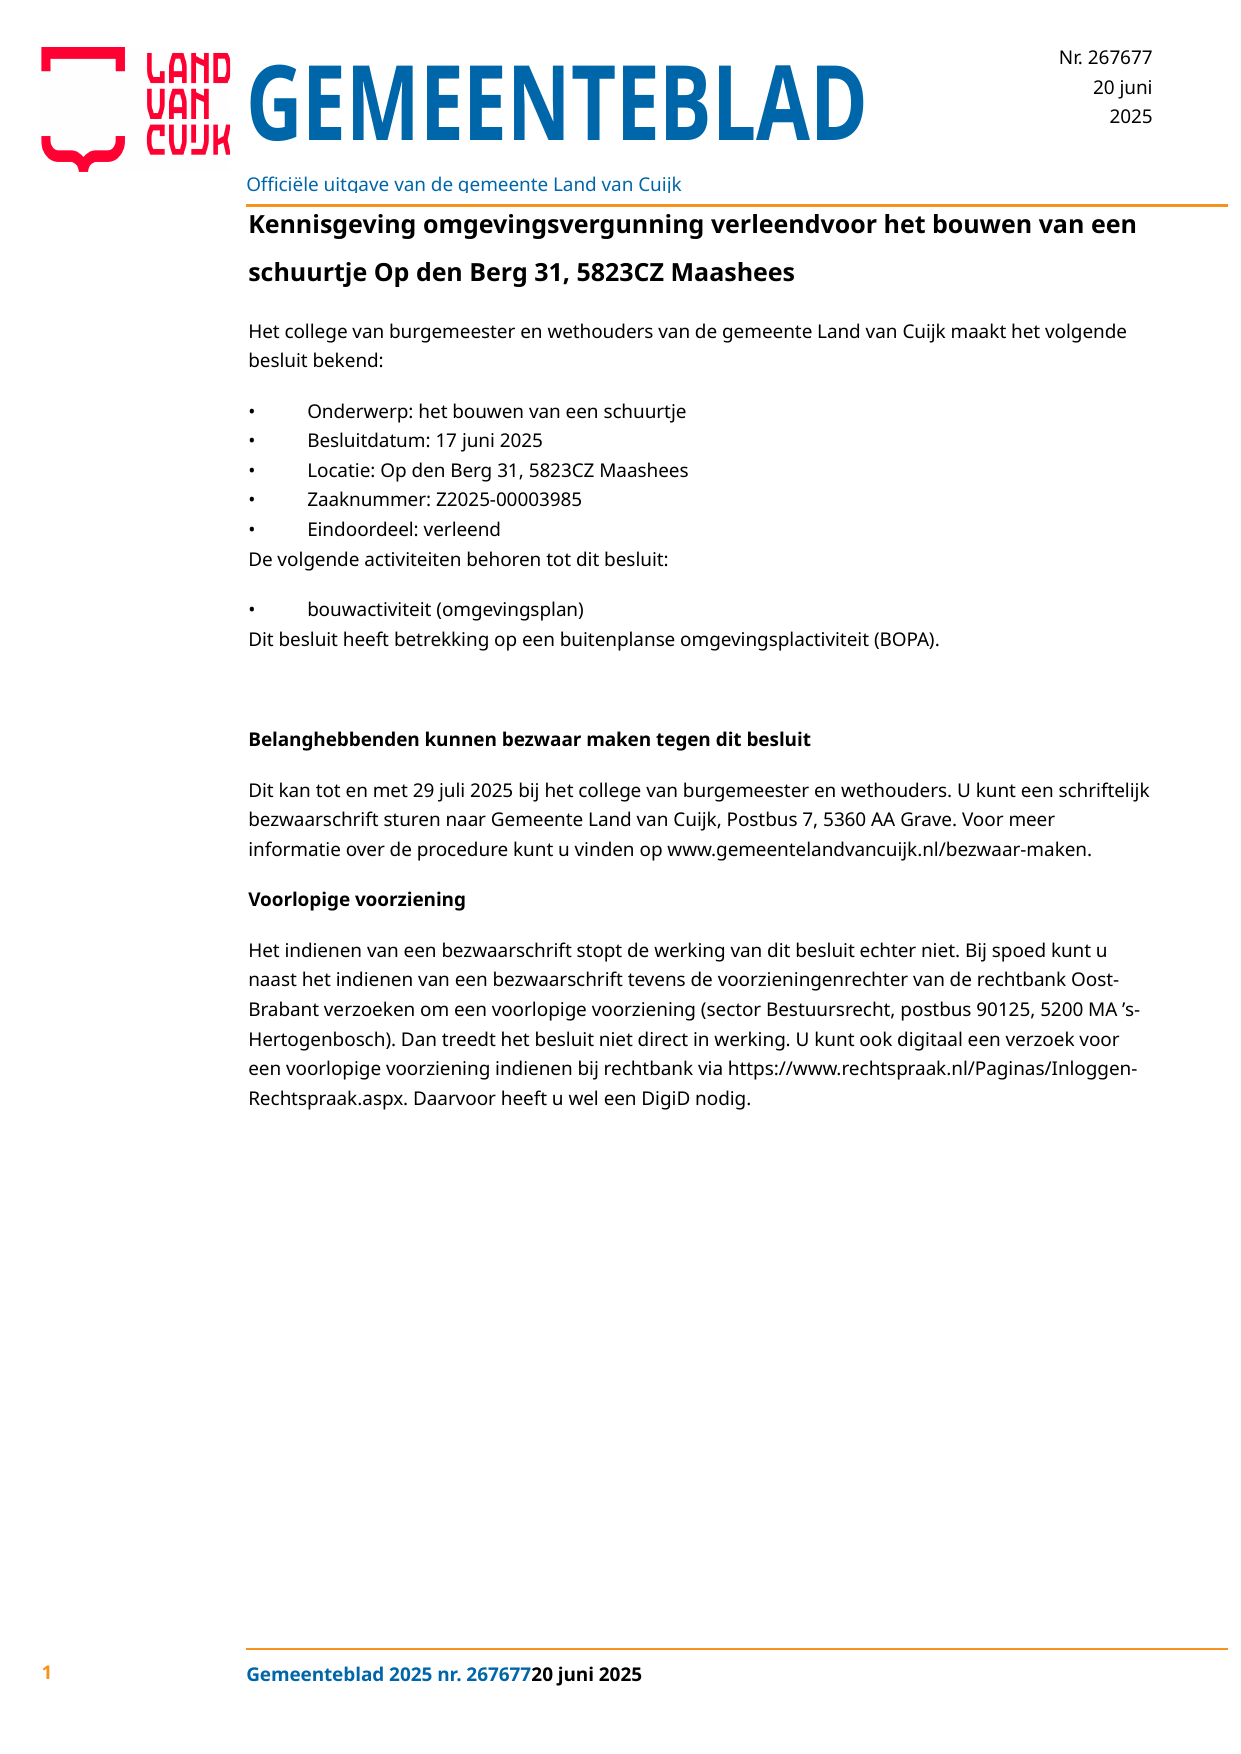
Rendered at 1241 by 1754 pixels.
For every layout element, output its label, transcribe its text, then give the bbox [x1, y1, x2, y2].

list Onderwerp: het bouwen van een schuurtje [248, 398, 1152, 424]
text Het indienen van een bezwaarschrift stopt de werking van dit besluit echter niet. Bij spoed kunt u naast het indienen van een bezwaarschrift tevens de voorzieningenrechter van de rechtbank Oost-Brabant verzoeken om een voorlopige voorziening (sector Bestuursrecht, postbus 90125, 5200 MA ’s-Hertogenbosch). Dan treedt het besluit niet direct in werking. U kunt ook digitaal een verzoek voor een voorlopige voorziening indienen bij rechtbank via https://www.rechtspraak.nl/Paginas/Inloggen-Rechtspraak.aspx. Daarvoor heeft u wel een DigiD nodig. [248, 937, 1152, 1111]
text De volgende activiteiten behoren tot dit besluit: [248, 546, 1152, 572]
picture [41, 47, 231, 172]
text Voorlopige voorziening [248, 887, 1152, 912]
text Belanghebbenden kunnen bezwaar maken tegen dit besluit [248, 727, 1152, 752]
text Het college van burgemeester en wethouders van de gemeente Land van Cuijk maakt het volgende besluit bekend: [248, 318, 1152, 373]
list bouwactiviteit (omgevingsplan) [248, 596, 1152, 622]
list Zaaknummer: Z2025-00003985 [248, 487, 1152, 512]
list Besluitdatum: 17 juni 2025 [248, 427, 1152, 453]
text Dit kan tot en met 29 juli 2025 bij het college van burgemeester en wethouders. U kunt een schriftelijk bezwaarschrift sturen naar Gemeente Land van Cuijk, Postbus 7, 5360 AA Grave. Voor meer informatie over de procedure kunt u vinden op www.gemeentelandvancuijk.nl/bezwaar-maken. [248, 777, 1152, 862]
text Kennisgeving omgevingsvergunning verleendvoor het bouwen van een schuurtje Op den Berg 31, 5823CZ Maashees [248, 207, 1152, 288]
list Locatie: Op den Berg 31, 5823CZ Maashees [248, 457, 1152, 483]
text Dit besluit heeft betrekking op een buitenplanse omgevingsplactiviteit (BOPA). [248, 626, 1152, 652]
list Eindoordeel: verleend [248, 516, 1152, 542]
